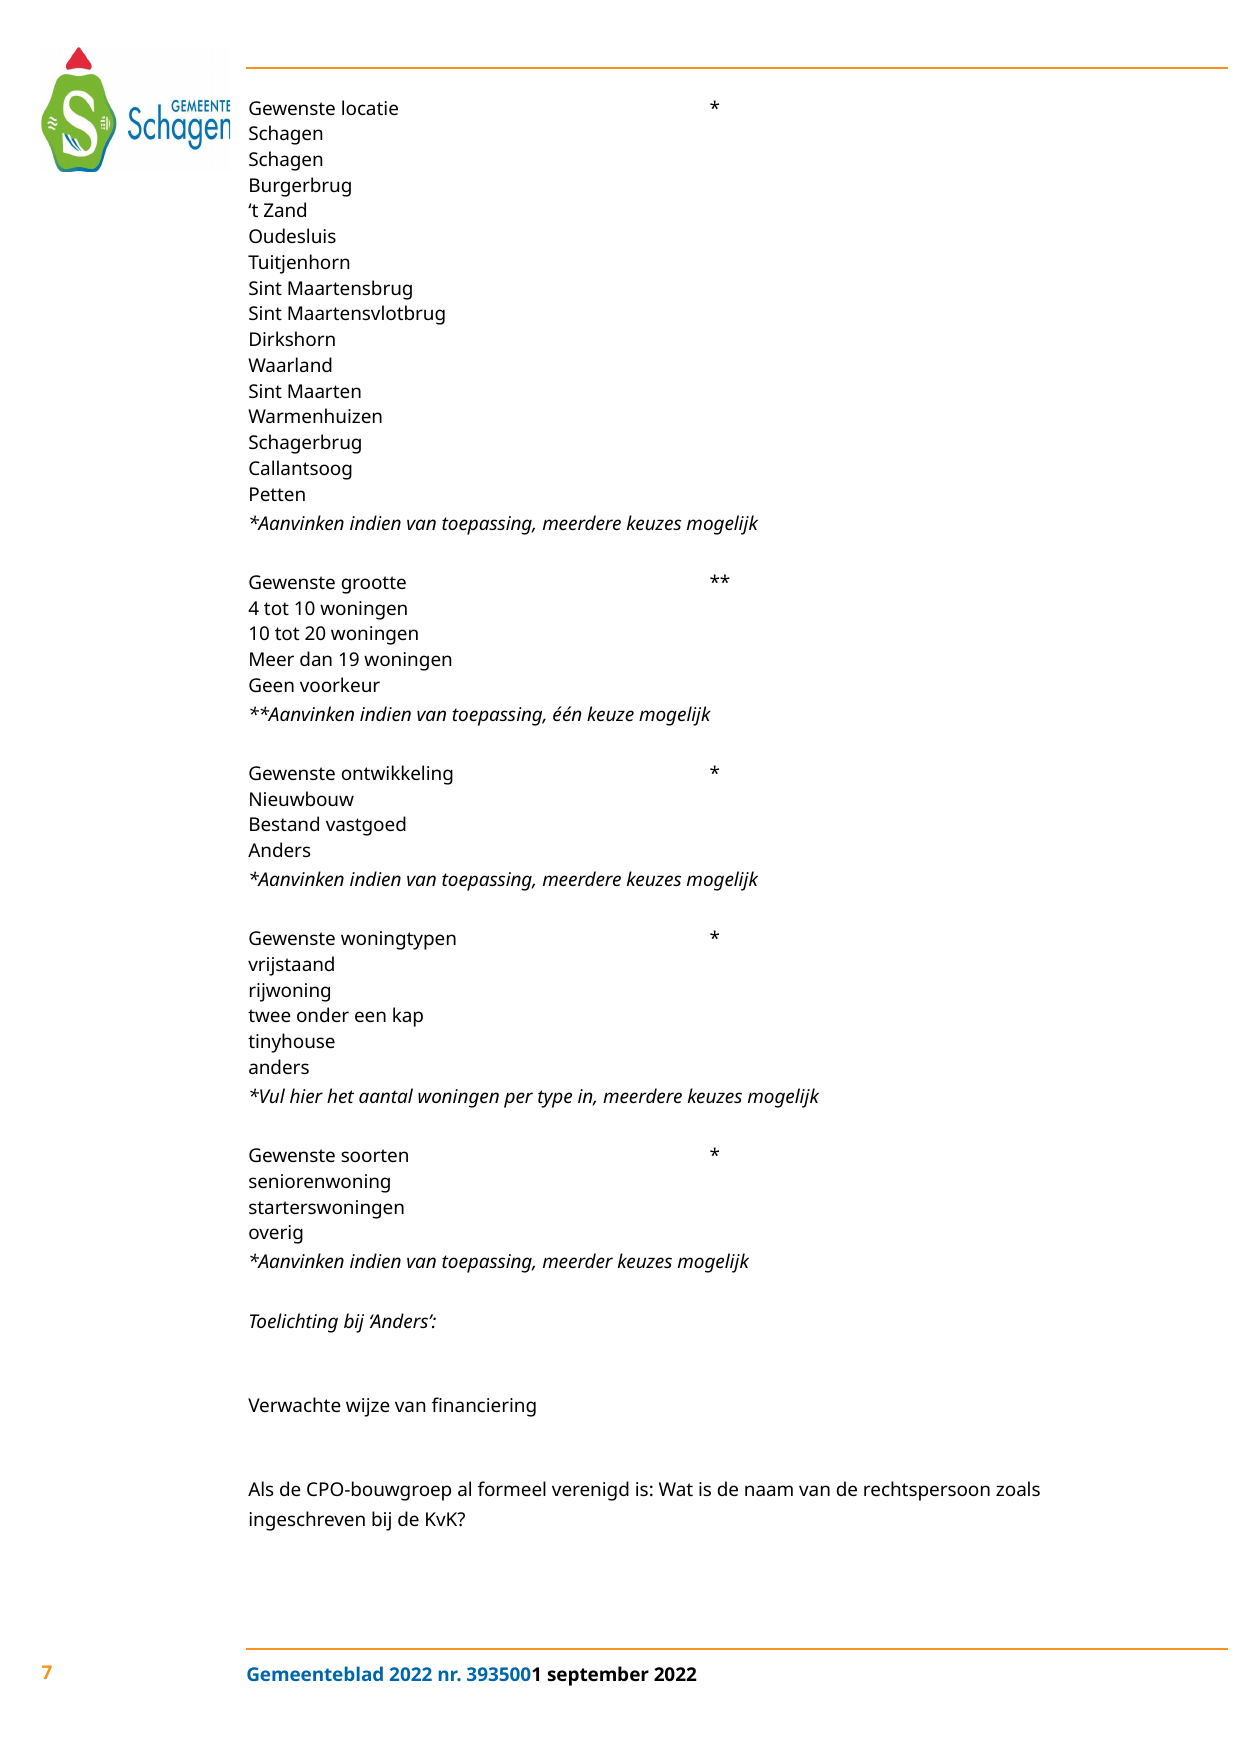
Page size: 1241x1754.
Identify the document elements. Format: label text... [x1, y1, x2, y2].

table_header * [709, 1143, 1152, 1168]
table_cell [709, 1054, 1152, 1080]
table_cell [709, 977, 1152, 1003]
table_cell [709, 1029, 1152, 1054]
picture [41, 47, 231, 172]
table_cell Petten [248, 481, 709, 506]
table_cell Anders [248, 837, 709, 863]
table_cell [709, 301, 1152, 326]
table_cell [248, 1418, 1152, 1444]
table_header Toelichting bij ‘Anders’: [248, 1308, 1152, 1333]
table_cell [248, 1334, 1152, 1359]
table_cell Oudesluis [248, 224, 709, 249]
table_cell [709, 1168, 1152, 1194]
table_cell [709, 595, 1152, 620]
table_header Verwachte wijze van financiering [248, 1392, 1152, 1418]
table_cell Schagerbrug [248, 429, 709, 455]
table_cell 10 tot 20 woningen [248, 620, 709, 646]
table_cell Nieuwbouw [248, 786, 709, 812]
table_header Als de CPO-bouwgroep al formeel verenigd is: Wat is de naam van de rechtspersoon zoals ingeschreven bij de KvK? [248, 1477, 1152, 1532]
table_cell [248, 1532, 1152, 1558]
table_cell Sint Maarten [248, 378, 709, 403]
table_cell Sint Maartensvlotbrug [248, 301, 709, 326]
table_header * [709, 760, 1152, 786]
table_header Gewenste soorten [248, 1143, 709, 1168]
table_cell ‘t Zand [248, 198, 709, 223]
table_cell [709, 121, 1152, 146]
table_cell [709, 352, 1152, 378]
table_cell [709, 951, 1152, 977]
table_header Gewenste locatie [248, 95, 709, 121]
table_cell [709, 672, 1152, 698]
table_cell [709, 275, 1152, 301]
table_cell [709, 620, 1152, 646]
text *Aanvinken indien van toepassing, meerdere keuzes mogelijk [248, 510, 1152, 535]
table_cell Tuitjenhorn [248, 249, 709, 275]
table_cell Meer dan 19 woningen [248, 646, 709, 672]
table_cell Waarland [248, 352, 709, 378]
table_cell [709, 172, 1152, 198]
table_cell 4 tot 10 woningen [248, 595, 709, 620]
table_header Gewenste ontwikkeling [248, 760, 709, 786]
table_cell [709, 646, 1152, 672]
table_cell overig [248, 1220, 709, 1245]
table_cell [709, 1220, 1152, 1245]
table_cell [709, 481, 1152, 506]
table_cell vrijstaand [248, 951, 709, 977]
table_cell Burgerbrug [248, 172, 709, 198]
table_cell [709, 455, 1152, 481]
table_cell Geen voorkeur [248, 672, 709, 698]
table_cell rijwoning [248, 977, 709, 1003]
text *Aanvinken indien van toepassing, meerder keuzes mogelijk [248, 1248, 1152, 1274]
table_cell Schagen [248, 146, 709, 172]
table_cell starterswoningen [248, 1194, 709, 1219]
table_cell Warmenhuizen [248, 404, 709, 429]
table_cell [709, 1003, 1152, 1028]
table_cell [709, 429, 1152, 455]
text *Vul hier het aantal woningen per type in, meerdere keuzes mogelijk [248, 1083, 1152, 1109]
table_header Gewenste grootte [248, 569, 709, 595]
text **Aanvinken indien van toepassing, één keuze mogelijk [248, 701, 1152, 727]
table_cell tinyhouse [248, 1029, 709, 1054]
table_cell [709, 224, 1152, 249]
table_header ** [709, 569, 1152, 595]
table_cell [709, 786, 1152, 812]
table_cell [709, 812, 1152, 837]
table_cell [709, 326, 1152, 352]
table_cell [709, 249, 1152, 275]
table_header Gewenste woningtypen [248, 926, 709, 951]
table_header * [709, 95, 1152, 121]
table_cell [709, 404, 1152, 429]
table_cell [709, 378, 1152, 403]
table_cell anders [248, 1054, 709, 1080]
table_cell Dirkshorn [248, 326, 709, 352]
table_cell [709, 146, 1152, 172]
table_cell [709, 198, 1152, 223]
table_cell [709, 837, 1152, 863]
table_header * [709, 926, 1152, 951]
table_cell seniorenwoning [248, 1168, 709, 1194]
table_cell Bestand vastgoed [248, 812, 709, 837]
table_cell [709, 1194, 1152, 1219]
table_cell Schagen [248, 121, 709, 146]
table_cell Callantsoog [248, 455, 709, 481]
table_cell Sint Maartensbrug [248, 275, 709, 301]
text *Aanvinken indien van toepassing, meerdere keuzes mogelijk [248, 866, 1152, 892]
table_cell twee onder een kap [248, 1003, 709, 1028]
